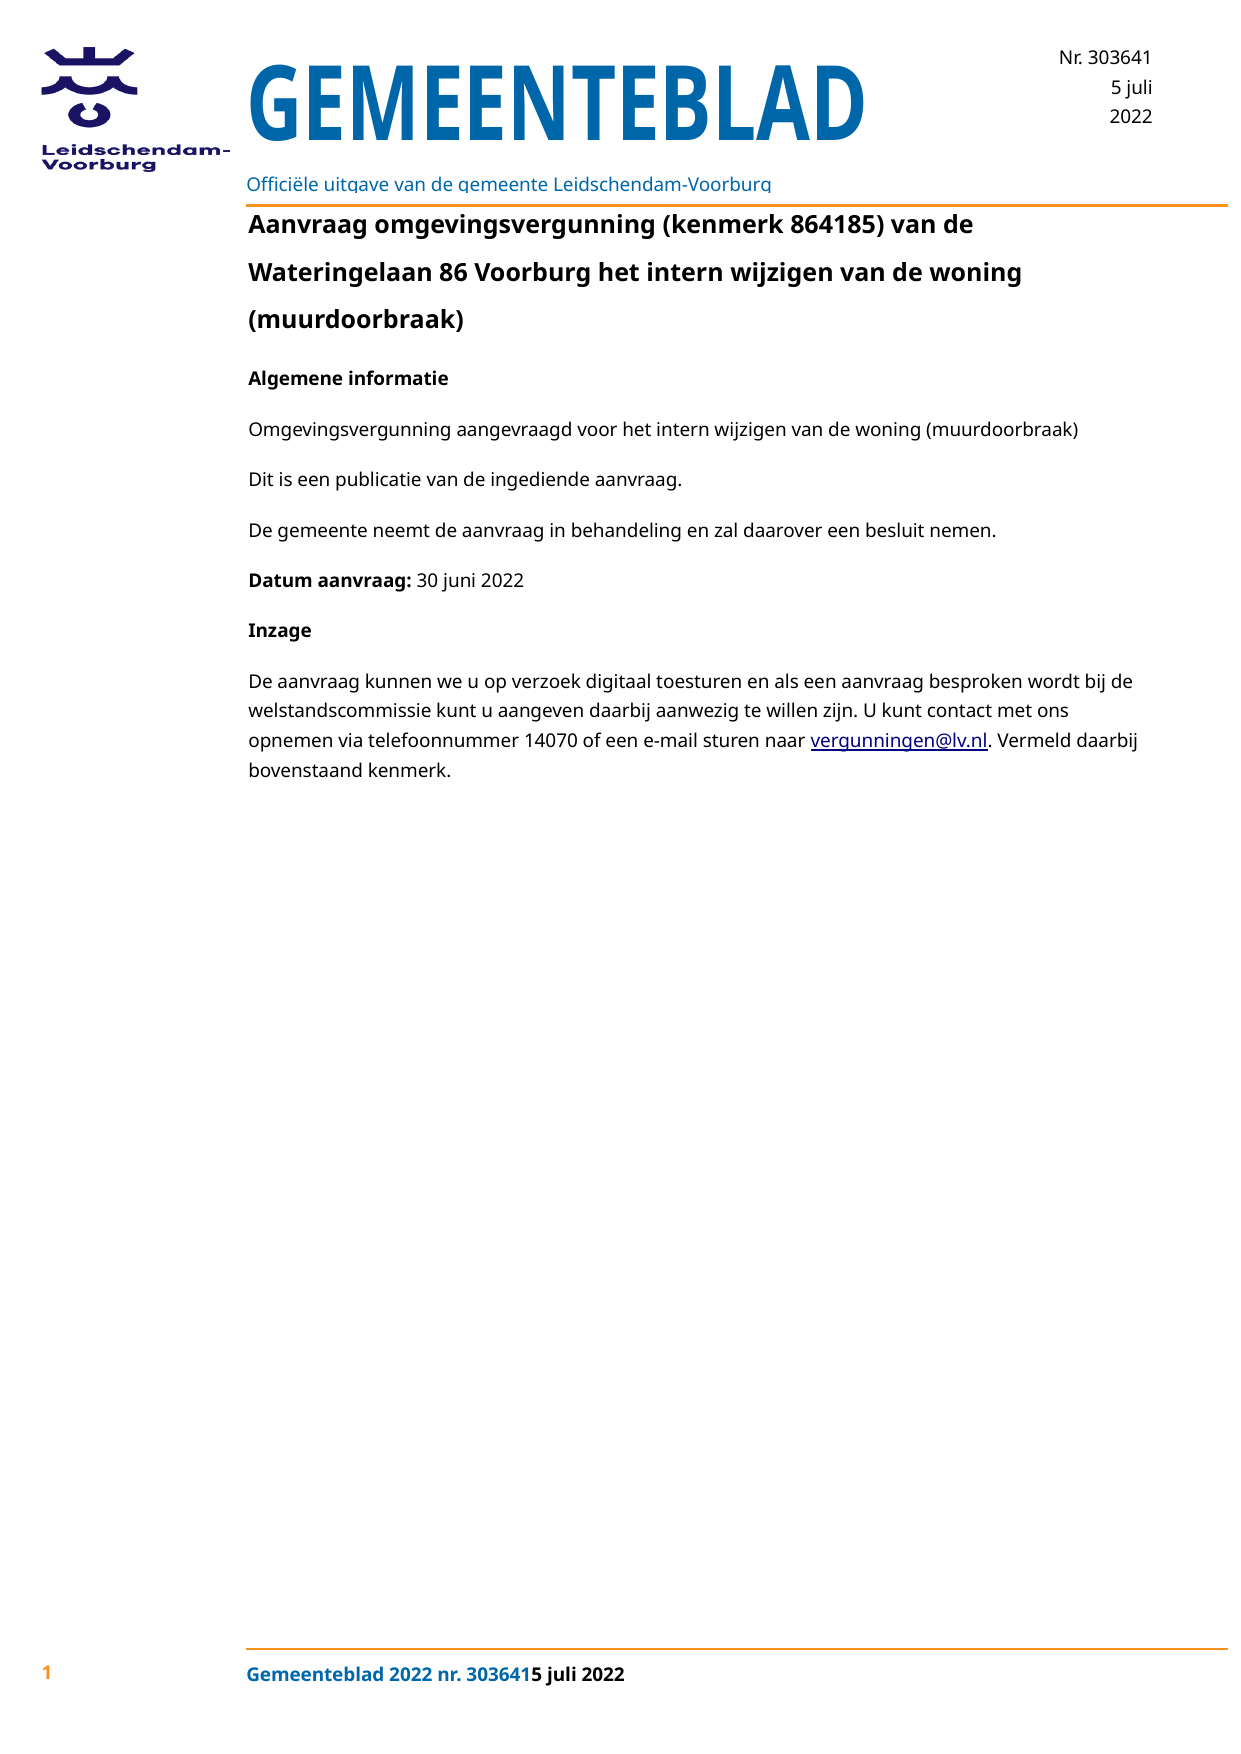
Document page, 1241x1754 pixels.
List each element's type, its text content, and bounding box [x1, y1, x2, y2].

text Inzage [248, 618, 1152, 643]
text Datum aanvraag: 30 juni 2022 [248, 567, 1152, 593]
picture [41, 47, 231, 172]
text Dit is een publicatie van de ingediende aanvraag. [248, 466, 1152, 492]
text De aanvraag kunnen we u op verzoek digitaal toesturen en als een aanvraag besproken wordt bij de welstandscommissie kunt u aangeven daarbij aanwezig te willen zijn. U kunt contact met ons opnemen via telefoonnummer 14070 of een e-mail sturen naar vergunningen@lv.nl. Vermeld daarbij bovenstaand kenmerk. [248, 668, 1152, 782]
text Omgevingsvergunning aangevraagd voor het intern wijzigen van de woning (muurdoorbraak) [248, 416, 1152, 442]
text Aanvraag omgevingsvergunning (kenmerk 864185) van de Wateringelaan 86 Voorburg het intern wijzigen van de woning (muurdoorbraak) [248, 207, 1152, 336]
text Algemene informatie [248, 366, 1152, 391]
text De gemeente neemt de aanvraag in behandeling en zal daarover een besluit nemen. [248, 517, 1152, 542]
